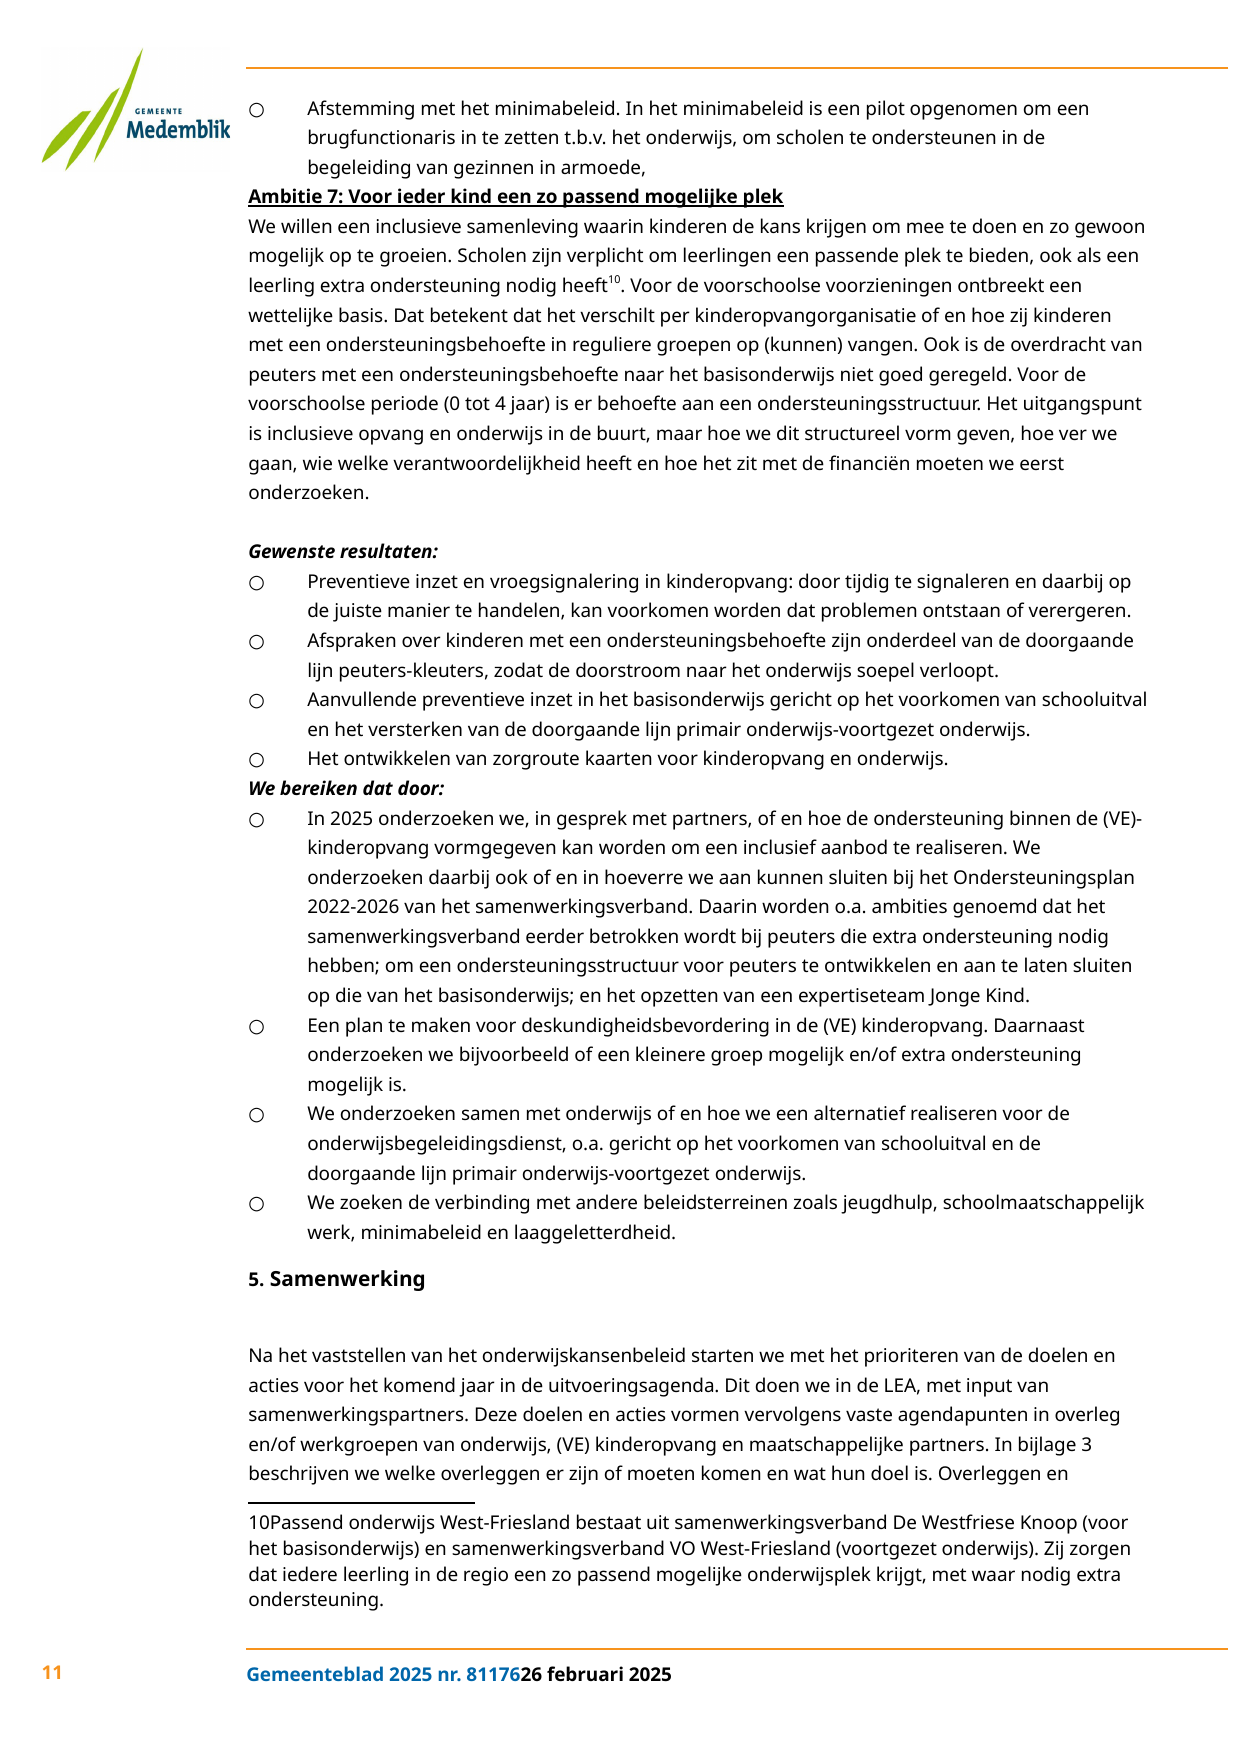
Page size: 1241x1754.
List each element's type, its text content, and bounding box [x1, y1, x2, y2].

list In 2025 onderzoeken we, in gesprek met partners, of en hoe de ondersteuning binnen de (VE)- kinderopvang vormgegeven kan worden om een inclusief aanbod te realiseren. We onderzoeken daarbij ook of en in hoeverre we aan kunnen sluiten bij het Ondersteuningsplan 2022-2026 van het samenwerkingsverband. Daarin worden o.a. ambities genoemd dat het samenwerkingsverband eerder betrokken wordt bij peuters die extra ondersteuning nodig hebben; om een ondersteuningsstructuur voor peuters te ontwikkelen en aan te laten sluiten op die van het basisonderwijs; en het opzetten van een expertiseteam Jonge Kind. [248, 805, 1152, 1008]
text Gewenste resultaten: [248, 538, 1152, 564]
list Preventieve inzet en vroegsignalering in kinderopvang: door tijdig te signaleren en daarbij op de juiste manier te handelen, kan voorkomen worden dat problemen ontstaan of verergeren. [248, 568, 1152, 623]
text We bereiken dat door: [248, 775, 1152, 801]
picture [41, 47, 231, 172]
text We willen een inclusieve samenleving waarin kinderen de kans krijgen om mee te doen en zo gewoon mogelijk op te groeien. Scholen zijn verplicht om leerlingen een passende plek te bieden, ook als een leerling extra ondersteuning nodig heeft. Voor de voorschoolse voorzieningen ontbreekt een wettelijke basis. Dat betekent dat het verschilt per kinderopvangorganisatie of en hoe zij kinderen met een ondersteuningsbehoefte in reguliere groepen op (kunnen) vangen. Ook is de overdracht van peuters met een ondersteuningsbehoefte naar het basisonderwijs niet goed geregeld. Voor de voorschoolse periode (0 tot 4 jaar) is er behoefte aan een ondersteuningsstructuur. Het uitgangspunt is inclusieve opvang en onderwijs in de buurt, maar hoe we dit structureel vorm geven, hoe ver we gaan, wie welke verantwoordelijkheid heeft en hoe het zit met de financiën moeten we eerst onderzoeken. [248, 213, 1152, 505]
list Een plan te maken voor deskundigheidsbevordering in de (VE) kinderopvang. Daarnaast onderzoeken we bijvoorbeeld of een kleinere groep mogelijk en/of extra ondersteuning mogelijk is. [248, 1012, 1152, 1097]
list We onderzoeken samen met onderwijs of en hoe we een alternatief realiseren voor de onderwijsbegeleidingsdienst, o.a. gericht op het voorkomen van schooluitval en de doorgaande lijn primair onderwijs-voortgezet onderwijs. [248, 1101, 1152, 1186]
list Afspraken over kinderen met een ondersteuningsbehoefte zijn onderdeel van de doorgaande lijn peuters-kleuters, zodat de doorstroom naar het onderwijs soepel verloopt. [248, 627, 1152, 683]
list Afstemming met het minimabeleid. In het minimabeleid is een pilot opgenomen om een brugfunctionaris in te zetten t.b.v. het onderwijs, om scholen te ondersteunen in de begeleiding van gezinnen in armoede, [248, 95, 1152, 180]
list Aanvullende preventieve inzet in het basisonderwijs gericht op het voorkomen van schooluitval en het versterken van de doorgaande lijn primair onderwijs-voortgezet onderwijs. [248, 686, 1152, 742]
list We zoeken de verbinding met andere beleidsterreinen zoals jeugdhulp, schoolmaatschappelijk werk, minimabeleid en laaggeletterdheid. [248, 1189, 1152, 1245]
list Het ontwikkelen van zorgroute kaarten voor kinderopvang en onderwijs. [248, 746, 1152, 771]
text Na het vaststellen van het onderwijskansenbeleid starten we met het prioriteren van de doelen en acties voor het komend jaar in de uitvoeringsagenda. Dit doen we in de LEA, met input van samenwerkingspartners. Deze doelen en acties vormen vervolgens vaste agendapunten in overleg en/of werkgroepen van onderwijs, (VE) kinderopvang en maatschappelijke partners. In bijlage 3 beschrijven we welke overleggen er zijn of moeten komen en wat hun doel is. Overleggen en [248, 1342, 1152, 1486]
text 5. Samenwerking [248, 1264, 1152, 1293]
text Ambitie 7: Voor ieder kind een zo passend mogelijke plek [248, 183, 1152, 209]
text Passend onderwijs West-Friesland bestaat uit samenwerkingsverband De Westfriese Knoop (voor het basisonderwijs) en samenwerkingsverband VO West-Friesland (voortgezet onderwijs). Zij zorgen dat iedere leerling in de regio een zo passend mogelijke onderwijsplek krijgt, met waar nodig extra ondersteuning. [248, 1509, 1152, 1612]
